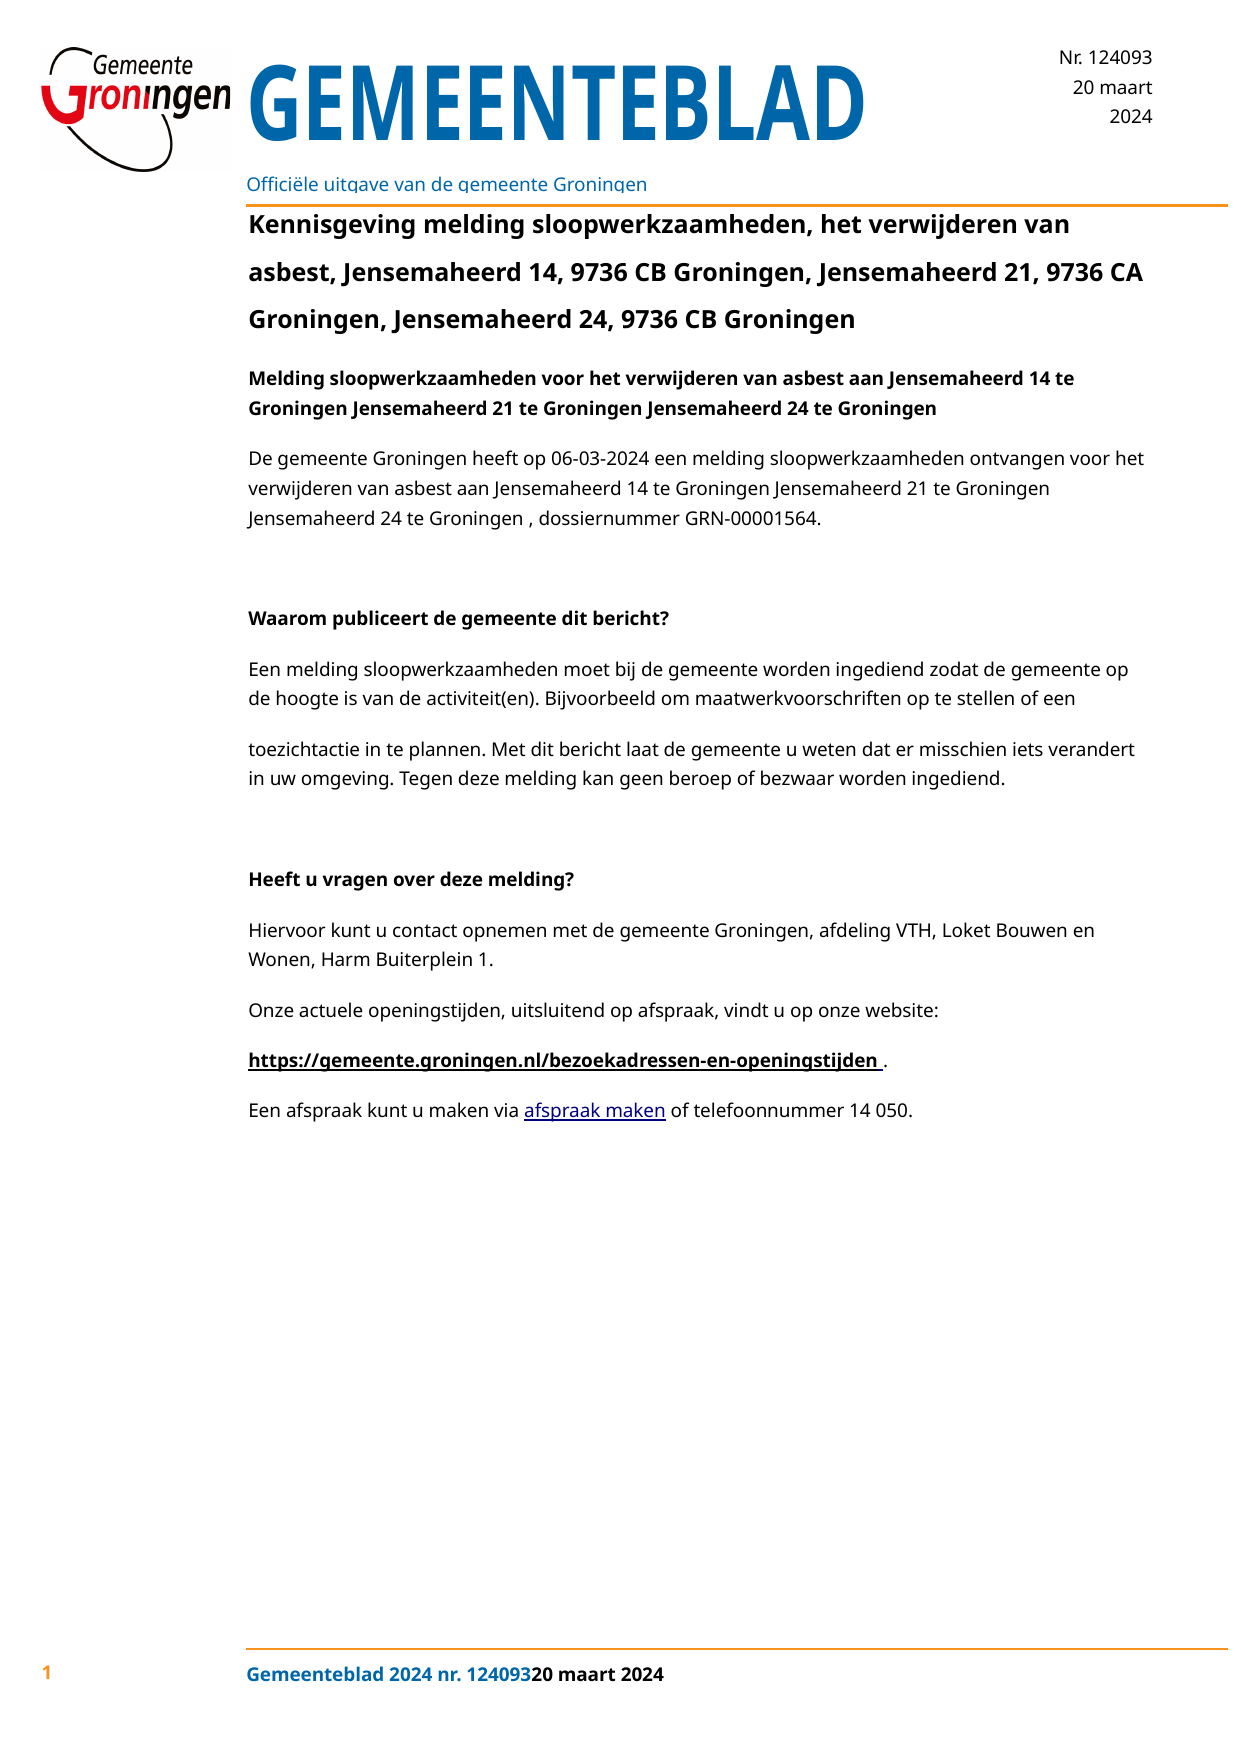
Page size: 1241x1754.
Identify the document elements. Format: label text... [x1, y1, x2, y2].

text Een melding sloopwerkzaamheden moet bij de gemeente worden ingediend zodat de gemeente op de hoogte is van de activiteit(en). Bijvoorbeeld om maatwerkvoorschriften op te stellen of een [248, 656, 1152, 711]
text Heeft u vragen over deze melding? [248, 866, 1152, 892]
text https://gemeente.groningen.nl/bezoekadressen-en-openingstijden . [248, 1047, 1152, 1073]
text Hiervoor kunt u contact opnemen met de gemeente Groningen, afdeling VTH, Loket Bouwen en Wonen, Harm Buiterplein 1. [248, 917, 1152, 972]
text Een afspraak kunt u maken via afspraak maken of telefoonnummer 14 050. [248, 1098, 1152, 1123]
text De gemeente Groningen heeft op 06-03-2024 een melding sloopwerkzaamheden ontvangen voor het verwijderen van asbest aan Jensemaheerd 14 te Groningen Jensemaheerd 21 te Groningen Jensemaheerd 24 te Groningen , dossiernummer GRN-00001564. [248, 446, 1152, 530]
text Melding sloopwerkzaamheden voor het verwijderen van asbest aan Jensemaheerd 14 te Groningen Jensemaheerd 21 te Groningen Jensemaheerd 24 te Groningen [248, 366, 1152, 421]
text Waarom publiceert de gemeente dit bericht? [248, 606, 1152, 631]
text toezichtactie in te plannen. Met dit bericht laat de gemeente u weten dat er misschien iets verandert in uw omgeving. Tegen deze melding kan geen beroep of bezwaar worden ingediend. [248, 736, 1152, 791]
text Onze actuele openingstijden, uitsluitend op afspraak, vindt u op onze website: [248, 997, 1152, 1022]
picture [41, 47, 231, 172]
text Kennisgeving melding sloopwerkzaamheden, het verwijderen van asbest, Jensemaheerd 14, 9736 CB Groningen, Jensemaheerd 21, 9736 CA Groningen, Jensemaheerd 24, 9736 CB Groningen [248, 207, 1152, 336]
